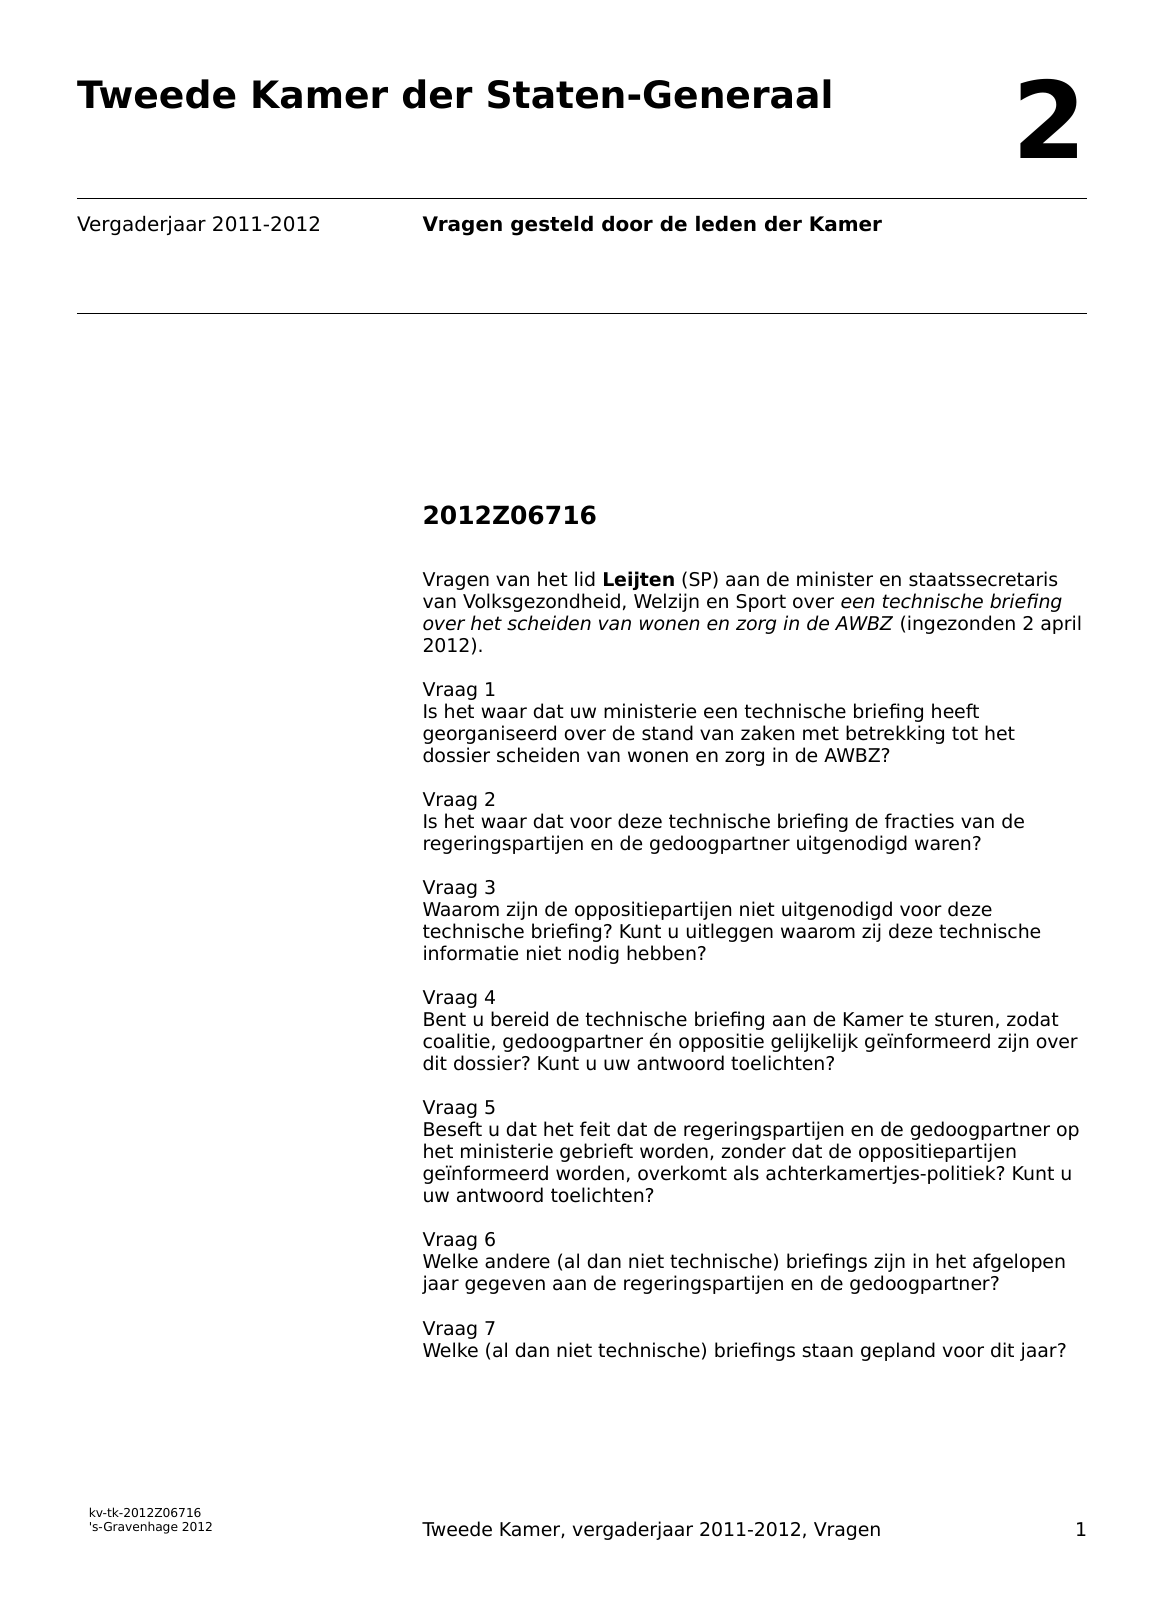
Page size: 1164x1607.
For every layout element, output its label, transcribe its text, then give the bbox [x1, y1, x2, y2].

text 's-Gravenhage 2012 [88, 1520, 323, 1534]
text Vraag 5 [422, 1097, 1087, 1119]
text Bent u bereid de technische briefing aan de Kamer te sturen, zodat coalitie, gedoogpartner én oppositie gelijkelijk geïnformeerd zijn over dit dossier? Kunt u uw antwoord toelichten? [422, 1009, 1087, 1075]
table_header 2 [886, 59, 1087, 198]
text Vraag 1 [422, 679, 1087, 701]
text Vraag 6 [422, 1229, 1087, 1251]
table_cell Vragen gesteld door de leden der Kamer [422, 199, 1087, 313]
text Is het waar dat voor deze technische briefing de fracties van de regeringspartijen en de gedoogpartner uitgenodigd waren? [422, 811, 1087, 855]
text Vraag 7 [422, 1317, 1087, 1339]
text Waarom zijn de oppositiepartijen niet uitgenodigd voor deze technische briefing? Kunt u uitleggen waarom zij deze technische informatie niet nodig hebben? [422, 899, 1087, 965]
text Vraag 3 [422, 877, 1087, 899]
text Beseft u dat het feit dat de regeringspartijen en de gedoogpartner op het ministerie gebrieft worden, zonder dat de oppositiepartijen geïnformeerd worden, overkomt als achterkamertjes-politiek? Kunt u uw antwoord toelichten? [422, 1119, 1087, 1207]
text Vragen van het lid Leijten (SP) aan de minister en staatssecretaris van Volksgezondheid, Welzijn en Sport over een technische briefing over het scheiden van wonen en zorg in de AWBZ (ingezonden 2 april 2012). [422, 569, 1087, 657]
table_cell Vergaderjaar 2011-2012 [77, 199, 422, 313]
table_header Tweede Kamer der Staten-Generaal [77, 59, 886, 198]
text 2012Z06716 [422, 501, 1087, 531]
text Is het waar dat uw ministerie een technische briefing heeft georganiseerd over de stand van zaken met betrekking tot het dossier scheiden van wonen en zorg in de AWBZ? [422, 701, 1087, 767]
text kv-tk-2012Z06716 [88, 1506, 323, 1520]
text Vraag 2 [422, 789, 1087, 811]
text Welke (al dan niet technische) briefings staan gepland voor dit jaar? [422, 1339, 1087, 1361]
text Welke andere (al dan niet technische) briefings zijn in het afgelopen jaar gegeven aan de regeringspartijen en de gedoogpartner? [422, 1251, 1087, 1295]
text Vraag 4 [422, 987, 1087, 1009]
